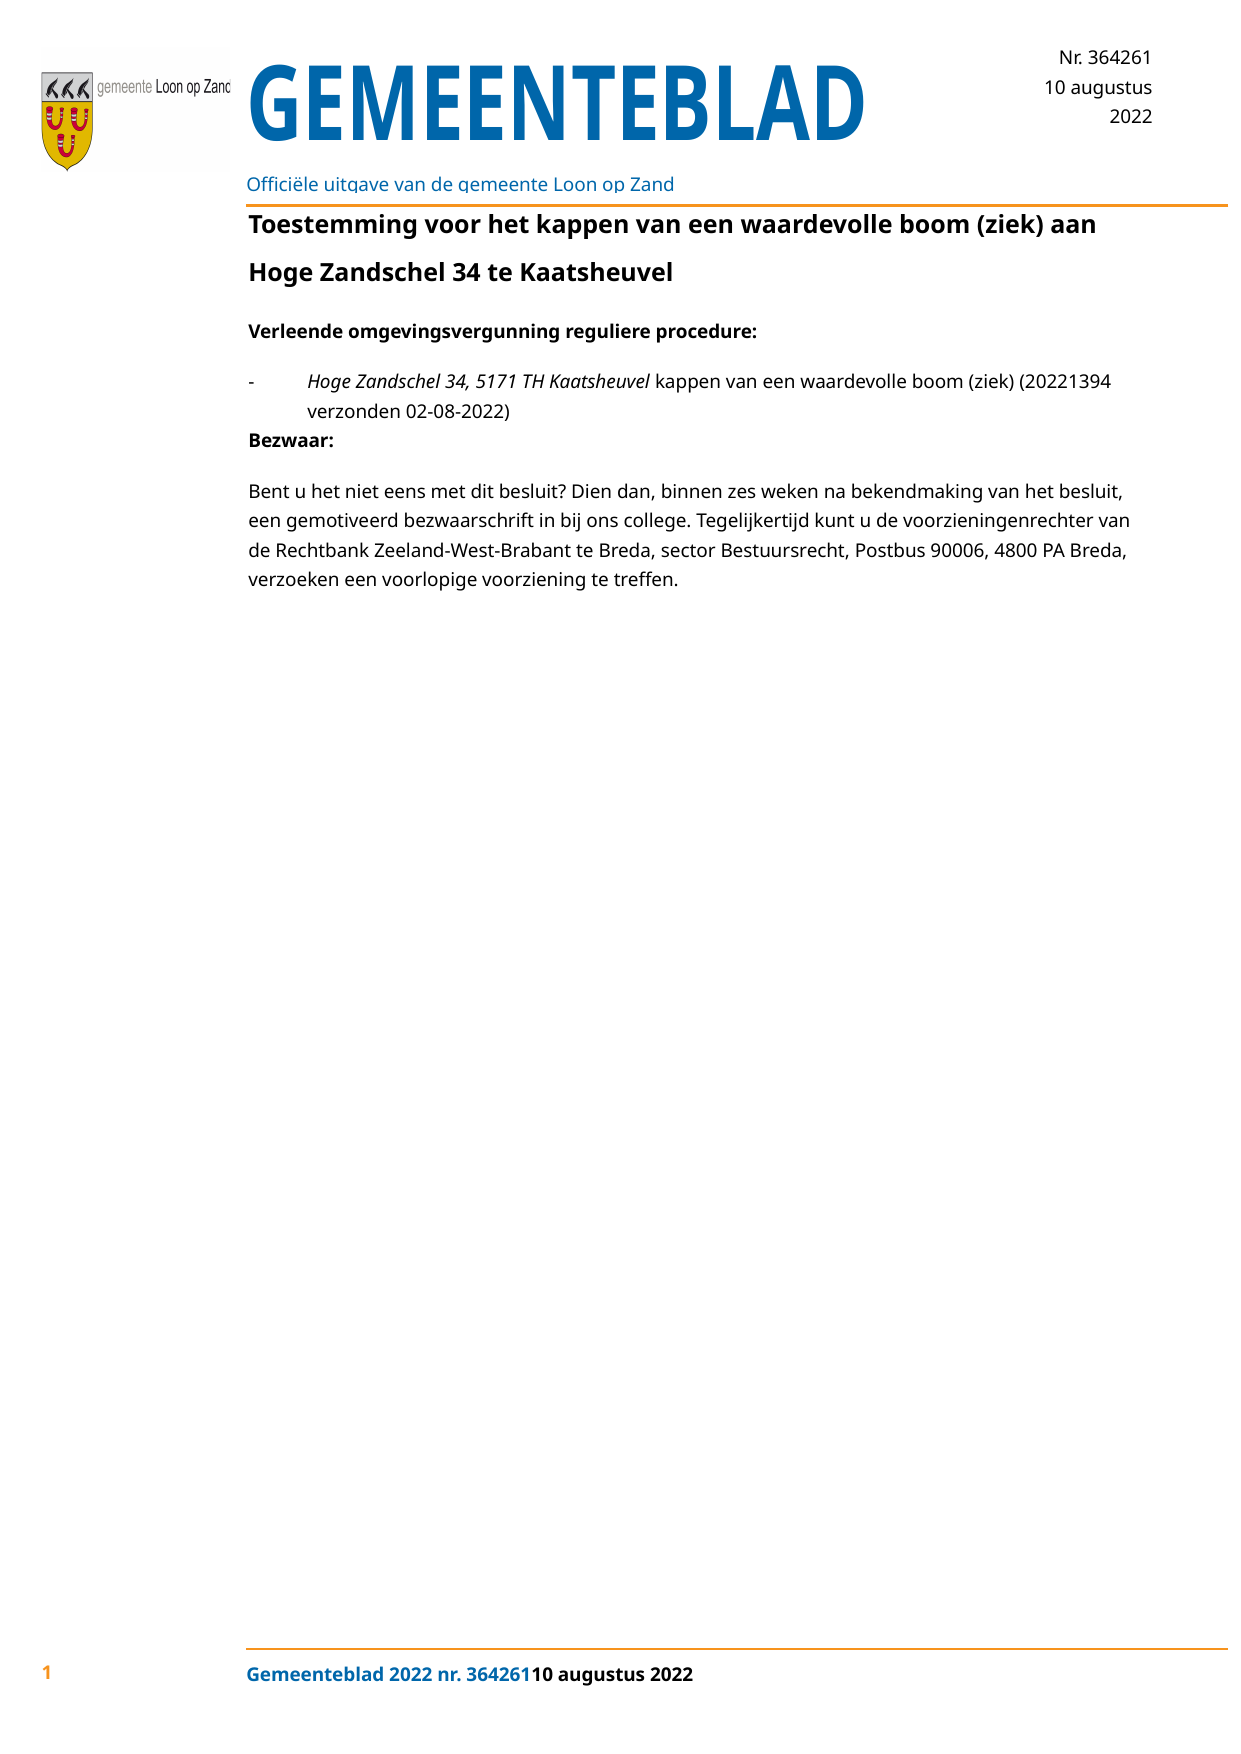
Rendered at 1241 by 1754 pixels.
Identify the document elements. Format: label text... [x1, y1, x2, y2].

text Bent u het niet eens met dit besluit? Dien dan, binnen zes weken na bekendmaking van het besluit, een gemotiveerd bezwaarschrift in bij ons college. Tegelijkertijd kunt u de voorzieningenrechter van de Rechtbank Zeeland-West-Brabant te Breda, sector Bestuursrecht, Postbus 90006, 4800 PA Breda, verzoeken een voorlopige voorziening te treffen. [248, 478, 1152, 592]
text Bezwaar: [248, 427, 1152, 453]
picture [41, 47, 231, 172]
text Verleende omgevingsvergunning reguliere procedure: [248, 318, 1152, 344]
text Toestemming voor het kappen van een waardevolle boom (ziek) aan Hoge Zandschel 34 te Kaatsheuvel [248, 207, 1152, 288]
list Hoge Zandschel 34, 5171 TH Kaatsheuvel kappen van een waardevolle boom (ziek) (20221394 verzonden 02-08-2022) [248, 368, 1152, 424]
